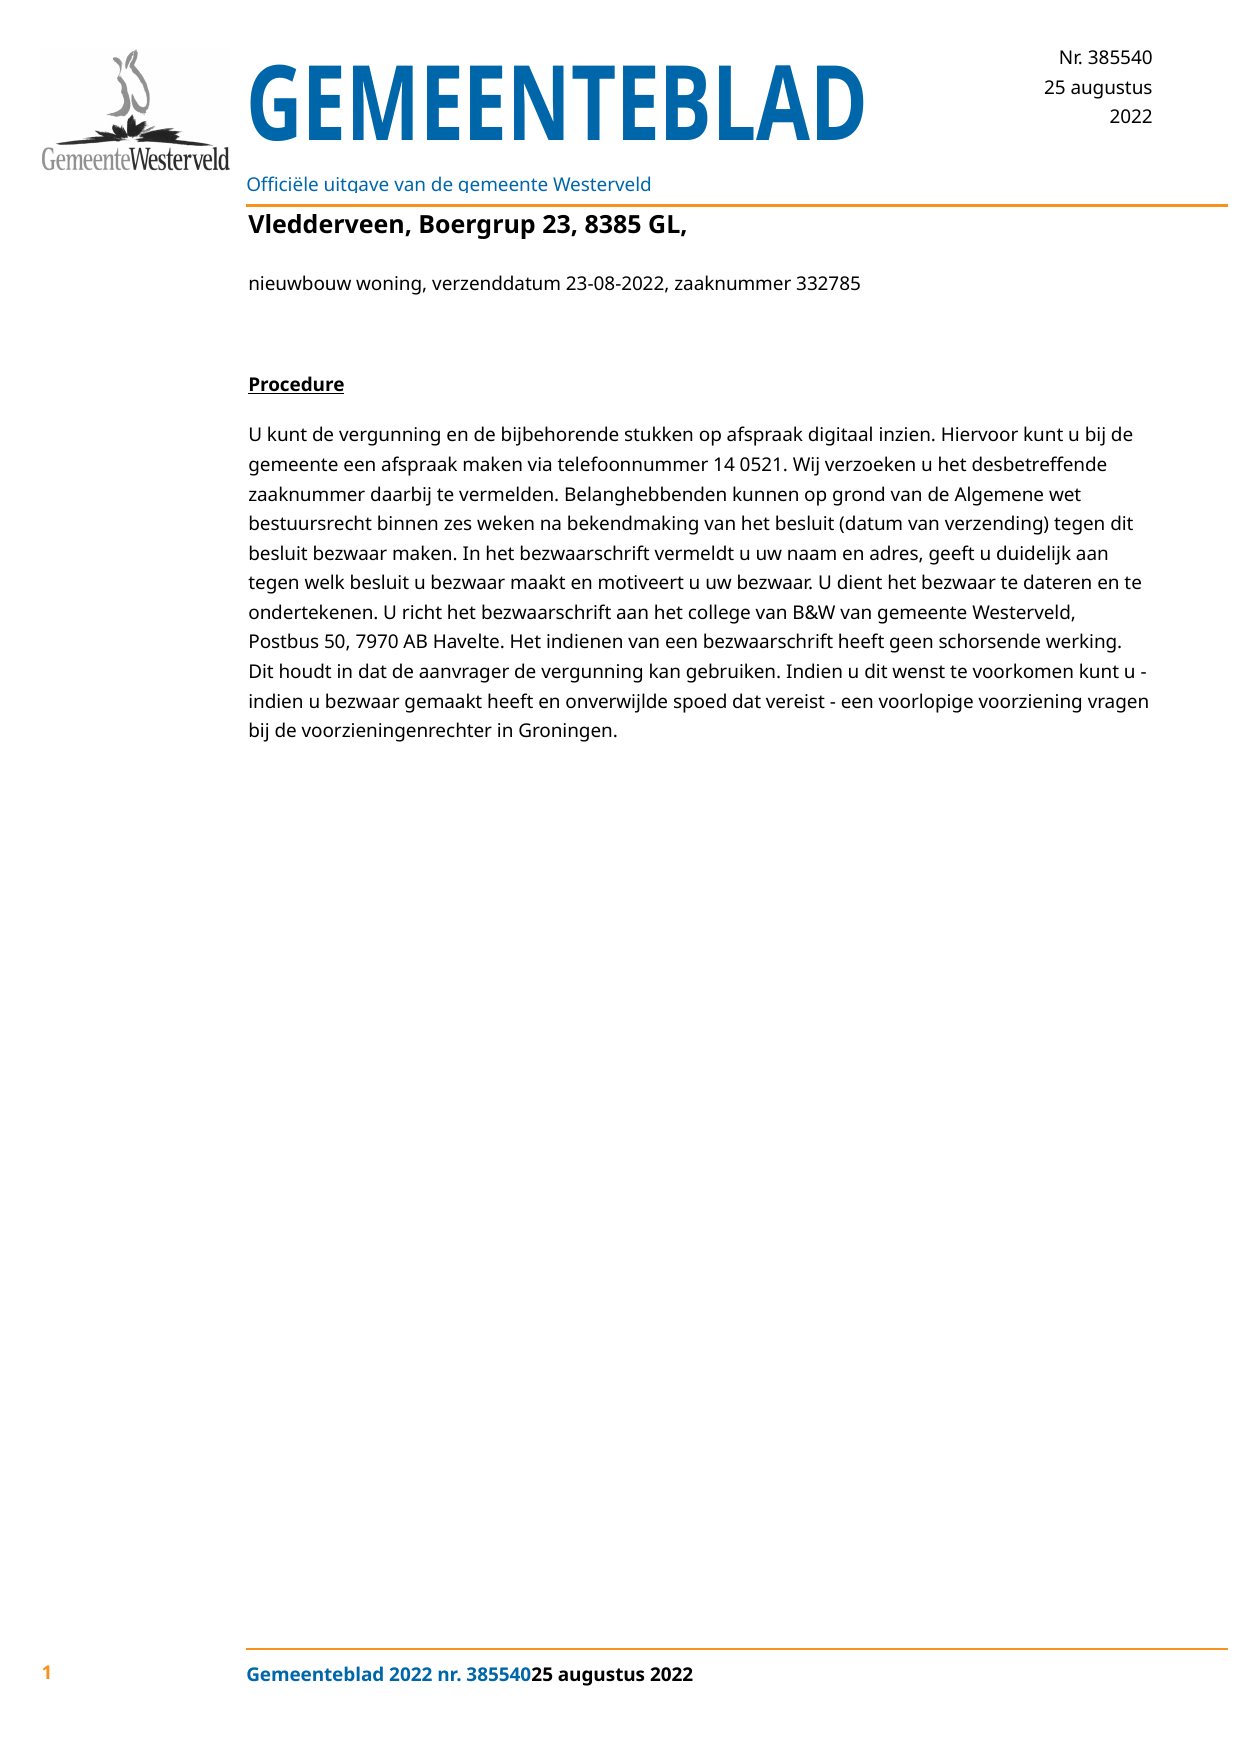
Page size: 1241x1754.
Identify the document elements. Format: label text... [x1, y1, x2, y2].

picture [41, 47, 231, 172]
text Procedure [248, 371, 1152, 397]
text nieuwbouw woning, verzenddatum 23-08-2022, zaaknummer 332785 [248, 270, 1152, 296]
text Vledderveen, Boergrup 23, 8385 GL, [248, 207, 1152, 241]
text U kunt de vergunning en de bijbehorende stukken op afspraak digitaal inzien. Hiervoor kunt u bij de gemeente een afspraak maken via telefoonnummer 14 0521. Wij verzoeken u het desbetreffende zaaknummer daarbij te vermelden. Belanghebbenden kunnen op grond van de Algemene wet bestuursrecht binnen zes weken na bekendmaking van het besluit (datum van verzending) tegen dit besluit bezwaar maken. In het bezwaarschrift vermeldt u uw naam en adres, geeft u duidelijk aan tegen welk besluit u bezwaar maakt en motiveert u uw bezwaar. U dient het bezwaar te dateren en te ondertekenen. U richt het bezwaarschrift aan het college van B&W van gemeente Westerveld, Postbus 50, 7970 AB Havelte. Het indienen van een bezwaarschrift heeft geen schorsende werking. Dit houdt in dat de aanvrager de vergunning kan gebruiken. Indien u dit wenst te voorkomen kunt u - indien u bezwaar gemaakt heeft en onverwijlde spoed dat vereist - een voorlopige voorziening vragen bij de voorzieningenrechter in Groningen. [248, 422, 1152, 743]
